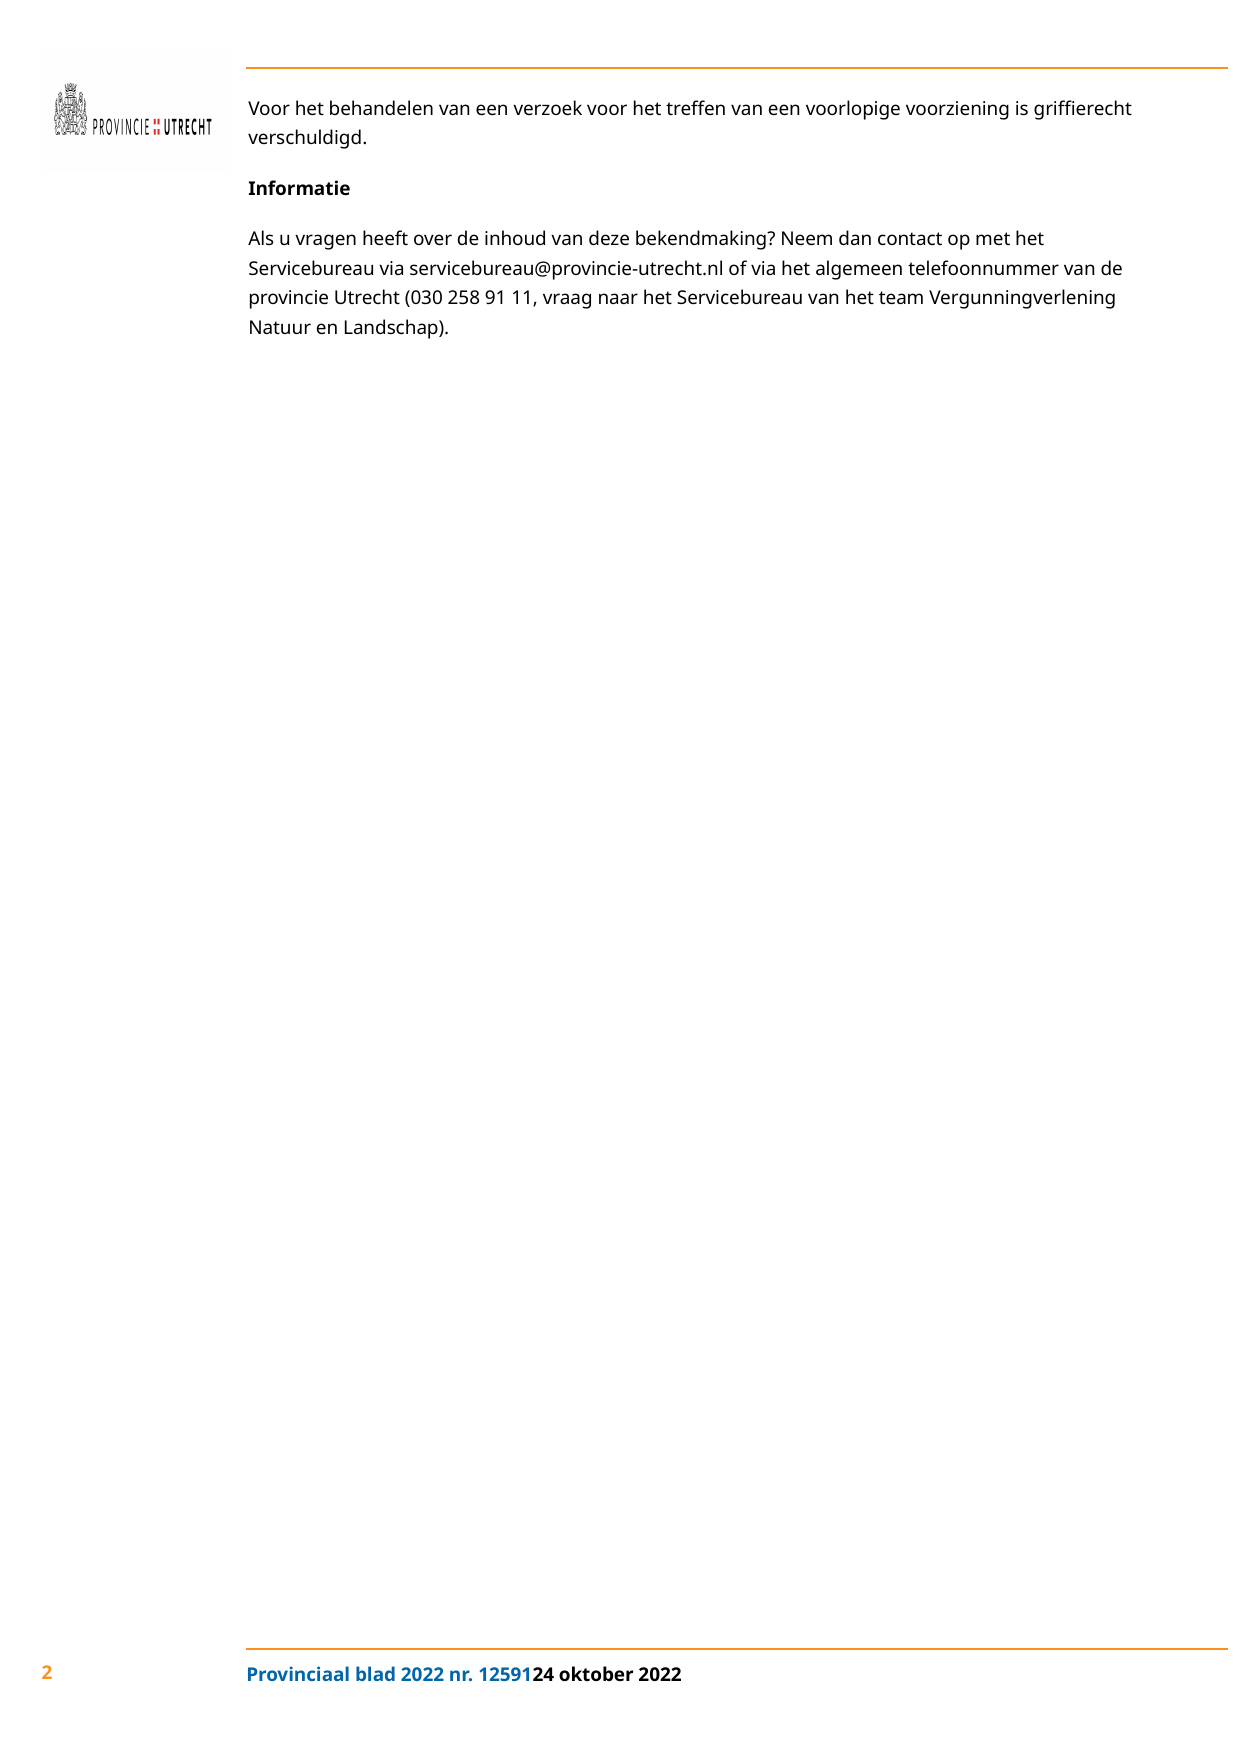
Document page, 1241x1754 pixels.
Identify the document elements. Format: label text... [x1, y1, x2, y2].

text Voor het behandelen van een verzoek voor het treffen van een voorlopige voorziening is griffierecht verschuldigd. [248, 95, 1152, 150]
text Informatie [248, 175, 1152, 201]
picture [41, 47, 231, 172]
text Als u vragen heeft over de inhoud van deze bekendmaking? Neem dan contact op met het Servicebureau via servicebureau@provincie-utrecht.nl of via het algemeen telefoonnummer van de provincie Utrecht (030 258 91 11, vraag naar het Servicebureau van het team Vergunningverlening Natuur en Landschap). [248, 225, 1152, 340]
